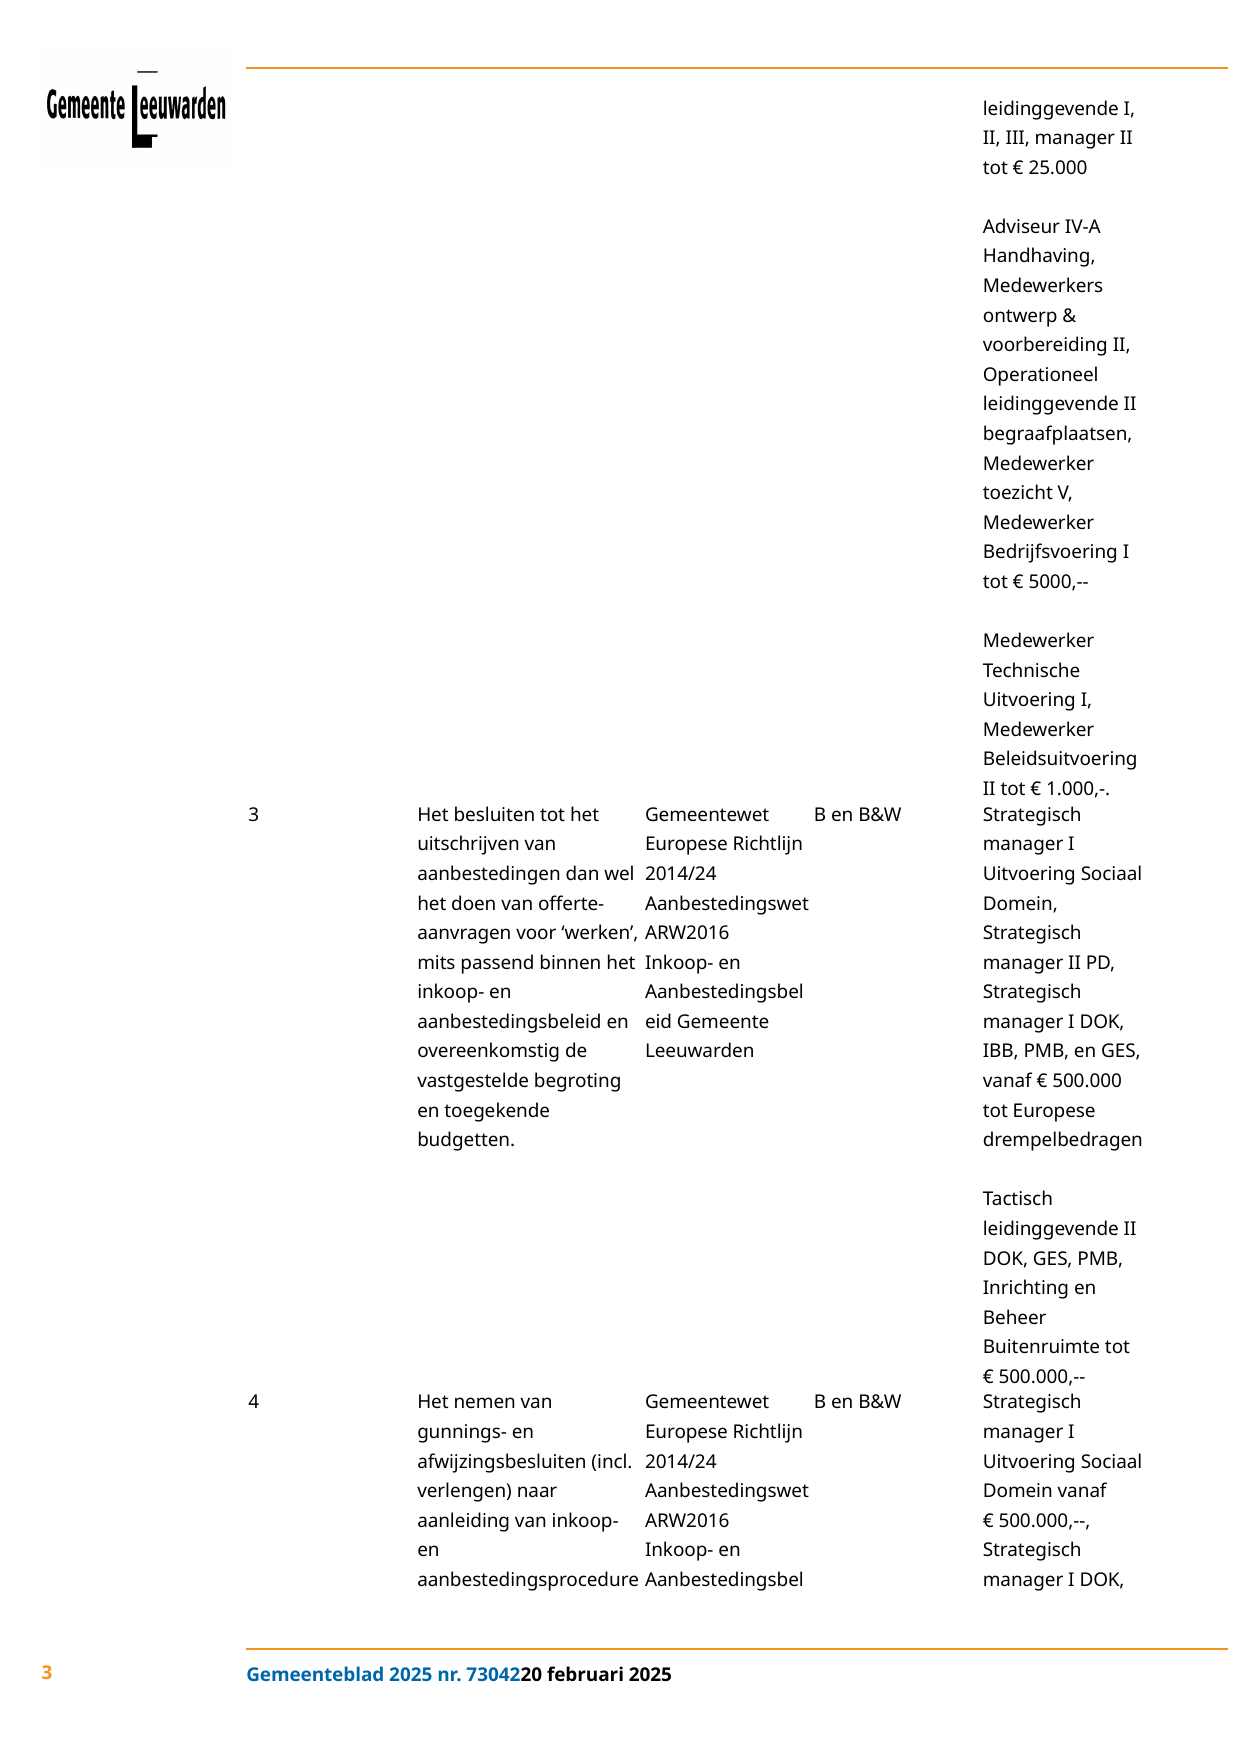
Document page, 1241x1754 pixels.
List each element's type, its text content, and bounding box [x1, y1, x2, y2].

picture [41, 47, 231, 172]
table_cell [417, 95, 645, 801]
table_cell 3 [248, 801, 417, 1389]
table_cell Strategisch manager I Uitvoering Sociaal Domein, Strategisch manager II PD, Strategisch manager I DOK, IBB, PMB, en GES, vanaf € 500.000 tot Europese drempelbedragen Tactisch leidinggevende II DOK, GES, PMB, Inrichting en Beheer Buitenruimte tot € 500.000,-- [983, 801, 1152, 1389]
table_cell leidinggevende I, II, III, manager II tot € 25.000 Adviseur IV-A Handhaving, Medewerkers ontwerp & voorbereiding II, Operationeel leidinggevende II begraafplaatsen, Medewerker toezicht V, Medewerker Bedrijfsvoering I tot € 5000,-- Medewerker Technische Uitvoering I, Medewerker Beleidsuitvoering II tot € 1.000,-. [983, 95, 1152, 801]
table_cell [645, 95, 814, 801]
table_cell Gemeentewet Europese Richtlijn 2014/24 Aanbestedingswet ARW2016 Inkoop- en Aanbestedingsbeleid Gemeente Leeuwarden [645, 801, 814, 1389]
table_cell B en B&W [814, 801, 983, 1389]
table_cell [814, 95, 983, 801]
table_cell Het nemen van gunnings- en afwijzingsbesluiten (incl. verlengen) naar aanleiding van inkoop- en aanbestedingsprocedure [417, 1389, 645, 1592]
table_cell B en B&W [814, 1389, 983, 1592]
table_cell Strategisch manager I Uitvoering Sociaal Domein vanaf € 500.000,--, Strategisch manager I DOK, [983, 1389, 1152, 1592]
table_cell Gemeentewet Europese Richtlijn 2014/24 Aanbestedingswet ARW2016 Inkoop- en Aanbestedingsbel [645, 1389, 814, 1592]
table_cell [248, 95, 417, 801]
table_cell 4 [248, 1389, 417, 1592]
table_cell Het besluiten tot het uitschrijven van aanbestedingen dan wel het doen van offerte- aanvragen voor ‘werken’, mits passend binnen het inkoop- en aanbestedingsbeleid en overeenkomstig de vastgestelde begroting en toegekende budgetten. [417, 801, 645, 1389]
